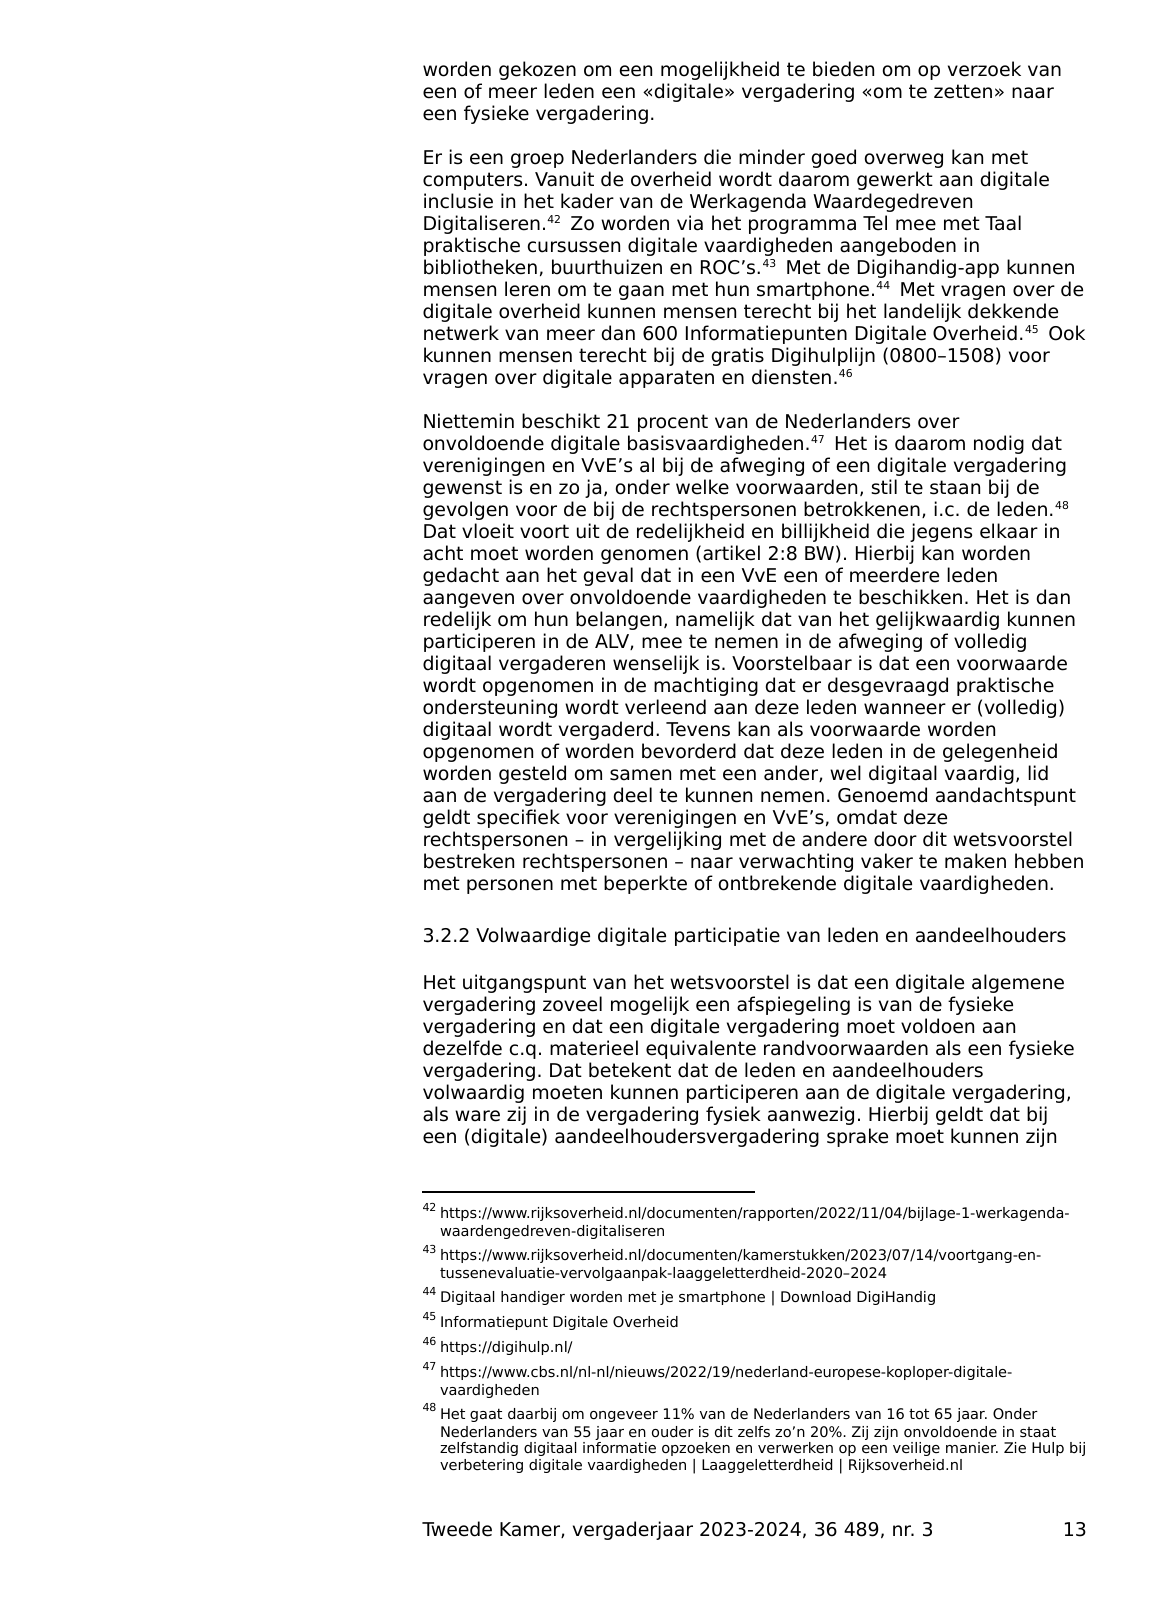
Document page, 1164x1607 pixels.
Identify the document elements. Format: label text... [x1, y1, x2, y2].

text https://www.rijksoverheid.nl/documenten/rapporten/2022/11/04/bijlage-1-werkagenda-waardengedreven-digitaliseren [422, 1201, 1087, 1240]
subtitle 3.2.2 Volwaardige digitale participatie van leden en aandeelhouders [422, 925, 1087, 947]
text Het uitgangspunt van het wetsvoorstel is dat een digitale algemene vergadering zoveel mogelijk een afspiegeling is van de fysieke vergadering en dat een digitale vergadering moet voldoen aan dezelfde c.q. materieel equivalente randvoorwaarden als een fysieke vergadering. Dat betekent dat de leden en aandeelhouders volwaardig moeten kunnen participeren aan de digitale vergadering, als ware zij in de vergadering fysiek aanwezig. Hierbij geldt dat bij een (digitale) aandeelhoudersvergadering sprake moet kunnen zijn [422, 972, 1087, 1147]
text Er is een groep Nederlanders die minder goed overweg kan met computers. Vanuit de overheid wordt daarom gewerkt aan digitale inclusie in het kader van de Werkagenda Waardegedreven Digitaliseren. Zo worden via het programma Tel mee met Taal praktische cursussen digitale vaardigheden aangeboden in bibliotheken, buurthuizen en ROC’s. Met de Digihandig-app kunnen mensen leren om te gaan met hun smartphone. Met vragen over de digitale overheid kunnen mensen terecht bij het landelijk dekkende netwerk van meer dan 600 Informatiepunten Digitale Overheid. Ook kunnen mensen terecht bij de gratis Digihulplijn (0800–1508) voor vragen over digitale apparaten en diensten. [422, 147, 1087, 389]
text worden gekozen om een mogelijkheid te bieden om op verzoek van een of meer leden een «digitale» vergadering «om te zetten» naar een fysieke vergadering. [422, 59, 1087, 125]
text Niettemin beschikt 21 procent van de Nederlanders over onvoldoende digitale basisvaardigheden. Het is daarom nodig dat verenigingen en VvE’s al bij de afweging of een digitale vergadering gewenst is en zo ja, onder welke voorwaarden, stil te staan bij de gevolgen voor de bij de rechtspersonen betrokkenen, i.c. de leden. Dat vloeit voort uit de redelijkheid en billijkheid die jegens elkaar in acht moet worden genomen (artikel 2:8 BW). Hierbij kan worden gedacht aan het geval dat in een VvE een of meerdere leden aangeven over onvoldoende vaardigheden te beschikken. Het is dan redelijk om hun belangen, namelijk dat van het gelijkwaardig kunnen participeren in de ALV, mee te nemen in de afweging of volledig digitaal vergaderen wenselijk is. Voorstelbaar is dat een voorwaarde wordt opgenomen in de machtiging dat er desgevraagd praktische ondersteuning wordt verleend aan deze leden wanneer er (volledig) digitaal wordt vergaderd. Tevens kan als voorwaarde worden opgenomen of worden bevorderd dat deze leden in de gelegenheid worden gesteld om samen met een ander, wel digitaal vaardig, lid aan de vergadering deel te kunnen nemen. Genoemd aandachtspunt geldt specifiek voor verenigingen en VvE’s, omdat deze rechtspersonen – in vergelijking met de andere door dit wetsvoorstel bestreken rechtspersonen – naar verwachting vaker te maken hebben met personen met beperkte of ontbrekende digitale vaardigheden. [422, 411, 1087, 895]
text https://www.cbs.nl/nl-nl/nieuws/2022/19/nederland-europese-koploper-digitale-vaardigheden [422, 1360, 1087, 1399]
text Het gaat daarbij om ongeveer 11% van de Nederlanders van 16 tot 65 jaar. Onder Nederlanders van 55 jaar en ouder is dit zelfs zo’n 20%. Zij zijn onvoldoende in staat zelfstandig digitaal informatie opzoeken en verwerken op een veilige manier. Zie Hulp bij verbetering digitale vaardigheden | Laaggeletterdheid | Rijksoverheid.nl [422, 1402, 1087, 1474]
text Informatiepunt Digitale Overheid [422, 1310, 1087, 1332]
text https://digihulp.nl/ [422, 1335, 1087, 1357]
text Digitaal handiger worden met je smartphone | Download DigiHandig [422, 1285, 1087, 1307]
text https://www.rijksoverheid.nl/documenten/kamerstukken/2023/07/14/voortgang-en-tussenevaluatie-vervolgaanpak-laaggeletterdheid-2020–2024 [422, 1243, 1087, 1282]
